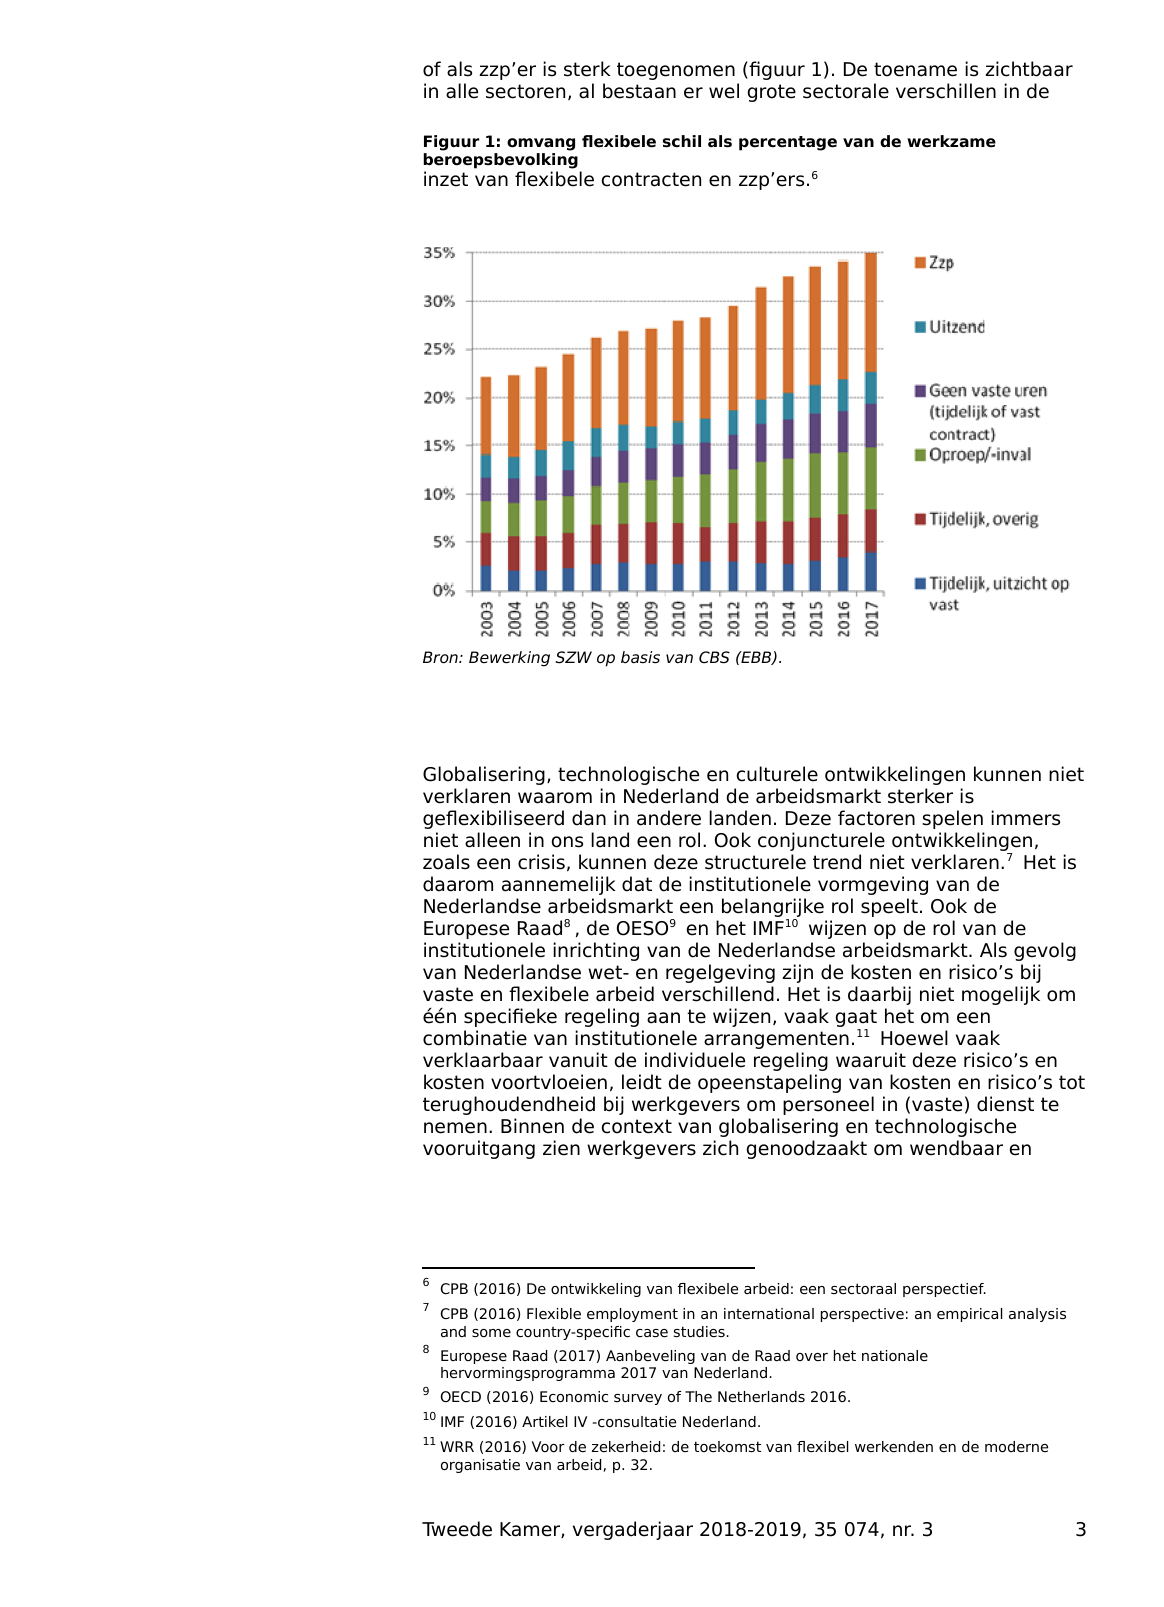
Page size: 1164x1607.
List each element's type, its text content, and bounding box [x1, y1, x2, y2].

text CPB (2016) Flexible employment in an international perspective: an empirical analysis and some country-specific case studies. [422, 1302, 1087, 1341]
text Bron: Bewerking SZW op basis van CBS (EBB). [422, 649, 1072, 667]
picture [422, 247, 1072, 637]
text IMF (2016) Artikel IV -consultatie Nederland. [422, 1410, 1087, 1432]
text OECD (2016) Economic survey of The Netherlands 2016. [422, 1385, 1087, 1407]
text Figuur 1: omvang flexibele schil als percentage van de werkzame beroepsbevolking [422, 133, 1072, 169]
text Globalisering, technologische en culturele ontwikkelingen kunnen niet verklaren waarom in Nederland de arbeidsmarkt sterker is geflexibiliseerd dan in andere landen. Deze factoren spelen immers niet alleen in ons land een rol. Ook conjuncturele ontwikkelingen, zoals een crisis, kunnen deze structurele trend niet verklaren. Het is daarom aannemelijk dat de institutionele vormgeving van de Nederlandse arbeidsmarkt een belangrijke rol speelt. Ook de Europese Raad, de OESO en het IMF wijzen op de rol van de institutionele inrichting van de Nederlandse arbeidsmarkt. Als gevolg van Nederlandse wet- en regelgeving zijn de kosten en risico’s bij vaste en flexibele arbeid verschillend. Het is daarbij niet mogelijk om één specifieke regeling aan te wijzen, vaak gaat het om een combinatie van institutionele arrangementen. Hoewel vaak verklaarbaar vanuit de individuele regeling waaruit deze risico’s en kosten voortvloeien, leidt de opeenstapeling van kosten en risico’s tot terughoudendheid bij werkgevers om personeel in (vaste) dienst te nemen. Binnen de context van globalisering en technologische vooruitgang zien werkgevers zich genoodzaakt om wendbaar en [422, 764, 1087, 1159]
text WRR (2016) Voor de zekerheid: de toekomst van flexibel werkenden en de moderne organisatie van arbeid, p. 32. [422, 1435, 1087, 1474]
text Europese Raad (2017) Aanbeveling van de Raad over het nationale hervormingsprogramma 2017 van Nederland. [422, 1343, 1087, 1382]
text of als zzp’er is sterk toegenomen (figuur 1). De toename is zichtbaar in alle sectoren, al bestaan er wel grote sectorale verschillen in de inzet van flexibele contracten en zzp’ers. [422, 59, 1087, 191]
text CPB (2016) De ontwikkeling van flexibele arbeid: een sectoraal perspectief. [422, 1277, 1087, 1299]
